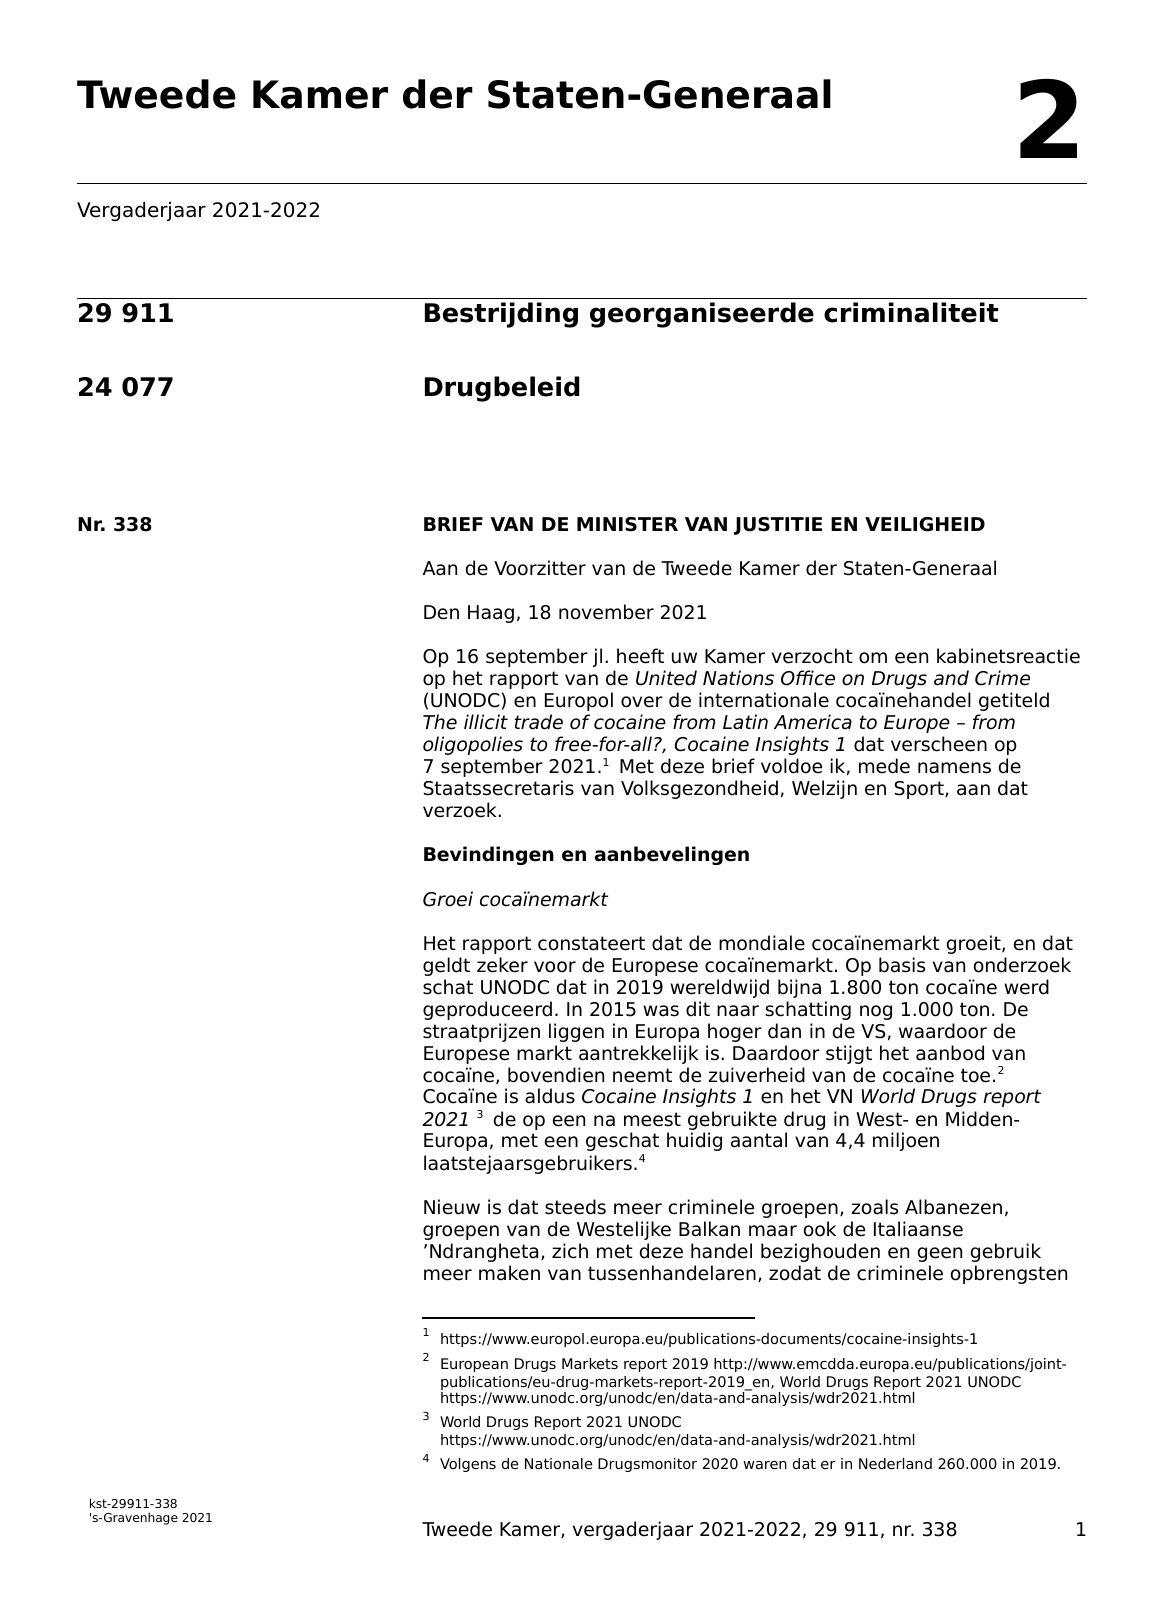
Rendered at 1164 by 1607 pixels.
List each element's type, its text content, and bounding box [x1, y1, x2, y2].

subtitle 29 911 Bestrijding georganiseerde criminaliteit [77, 299, 1087, 329]
text Op 16 september jl. heeft uw Kamer verzocht om een kabinetsreactie op het rapport van de United Nations Office on Drugs and Crime (UNODC) en Europol over de internationale cocaïnehandel getiteld The illicit trade of cocaine from Latin America to Europe – from oligopolies to free-for-all?, Cocaine Insights 1 dat verscheen op 7 september 2021. Met deze brief voldoe ik, mede namens de Staatssecretaris van Volksgezondheid, Welzijn en Sport, aan dat verzoek. [422, 646, 1087, 822]
subtitle 24 077 Drugbeleid [77, 373, 1087, 403]
subtitle Nr. 338 BRIEF VAN DE MINISTER VAN JUSTITIE EN VEILIGHEID [77, 514, 1087, 536]
text World Drugs Report 2021 UNODC https://www.unodc.org/unodc/en/data-and-analysis/wdr2021.html [422, 1410, 1087, 1449]
text European Drugs Markets report 2019 http://www.emcdda.europa.eu/publications/joint-publications/eu-drug-markets-report-2019_en, World Drugs Report 2021 UNODC https://www.unodc.org/unodc/en/data-and-analysis/wdr2021.html [422, 1352, 1087, 1407]
text Het rapport constateert dat de mondiale cocaïnemarkt groeit, en dat geldt zeker voor de Europese cocaïnemarkt. Op basis van onderzoek schat UNODC dat in 2019 wereldwijd bijna 1.800 ton cocaïne werd geproduceerd. In 2015 was dit naar schatting nog 1.000 ton. De straatprijzen liggen in Europa hoger dan in de VS, waardoor de Europese markt aantrekkelijk is. Daardoor stijgt het aanbod van cocaïne, bovendien neemt de zuiverheid van de cocaïne toe. Cocaïne is aldus Cocaine Insights 1 en het VN World Drugs report 2021 de op een na meest gebruikte drug in West- en Midden-Europa, met een geschat huidig aantal van 4,4 miljoen laatstejaarsgebruikers. [422, 933, 1087, 1174]
table_header 2 [886, 59, 1087, 183]
text kst-29911-338 [88, 1497, 323, 1511]
table_header Tweede Kamer der Staten-Generaal [77, 59, 886, 183]
text Aan de Voorzitter van de Tweede Kamer der Staten-Generaal [422, 558, 1087, 580]
text Den Haag, 18 november 2021 [422, 602, 1087, 624]
text Nieuw is dat steeds meer criminele groepen, zoals Albanezen, groepen van de Westelijke Balkan maar ook de Italiaanse ’Ndrangheta, zich met deze handel bezighouden en geen gebruik meer maken van tussenhandelaren, zodat de criminele opbrengsten [422, 1197, 1087, 1284]
subtitle Groei cocaïnemarkt [422, 888, 1087, 910]
table_cell Vergaderjaar 2021-2022 [77, 184, 1087, 298]
subtitle Bevindingen en aanbevelingen [422, 844, 1087, 866]
text 's-Gravenhage 2021 [88, 1511, 323, 1525]
text https://www.europol.europa.eu/publications-documents/cocaine-insights-1 [422, 1327, 1087, 1349]
text Volgens de Nationale Drugsmonitor 2020 waren dat er in Nederland 260.000 in 2019. [422, 1452, 1087, 1474]
